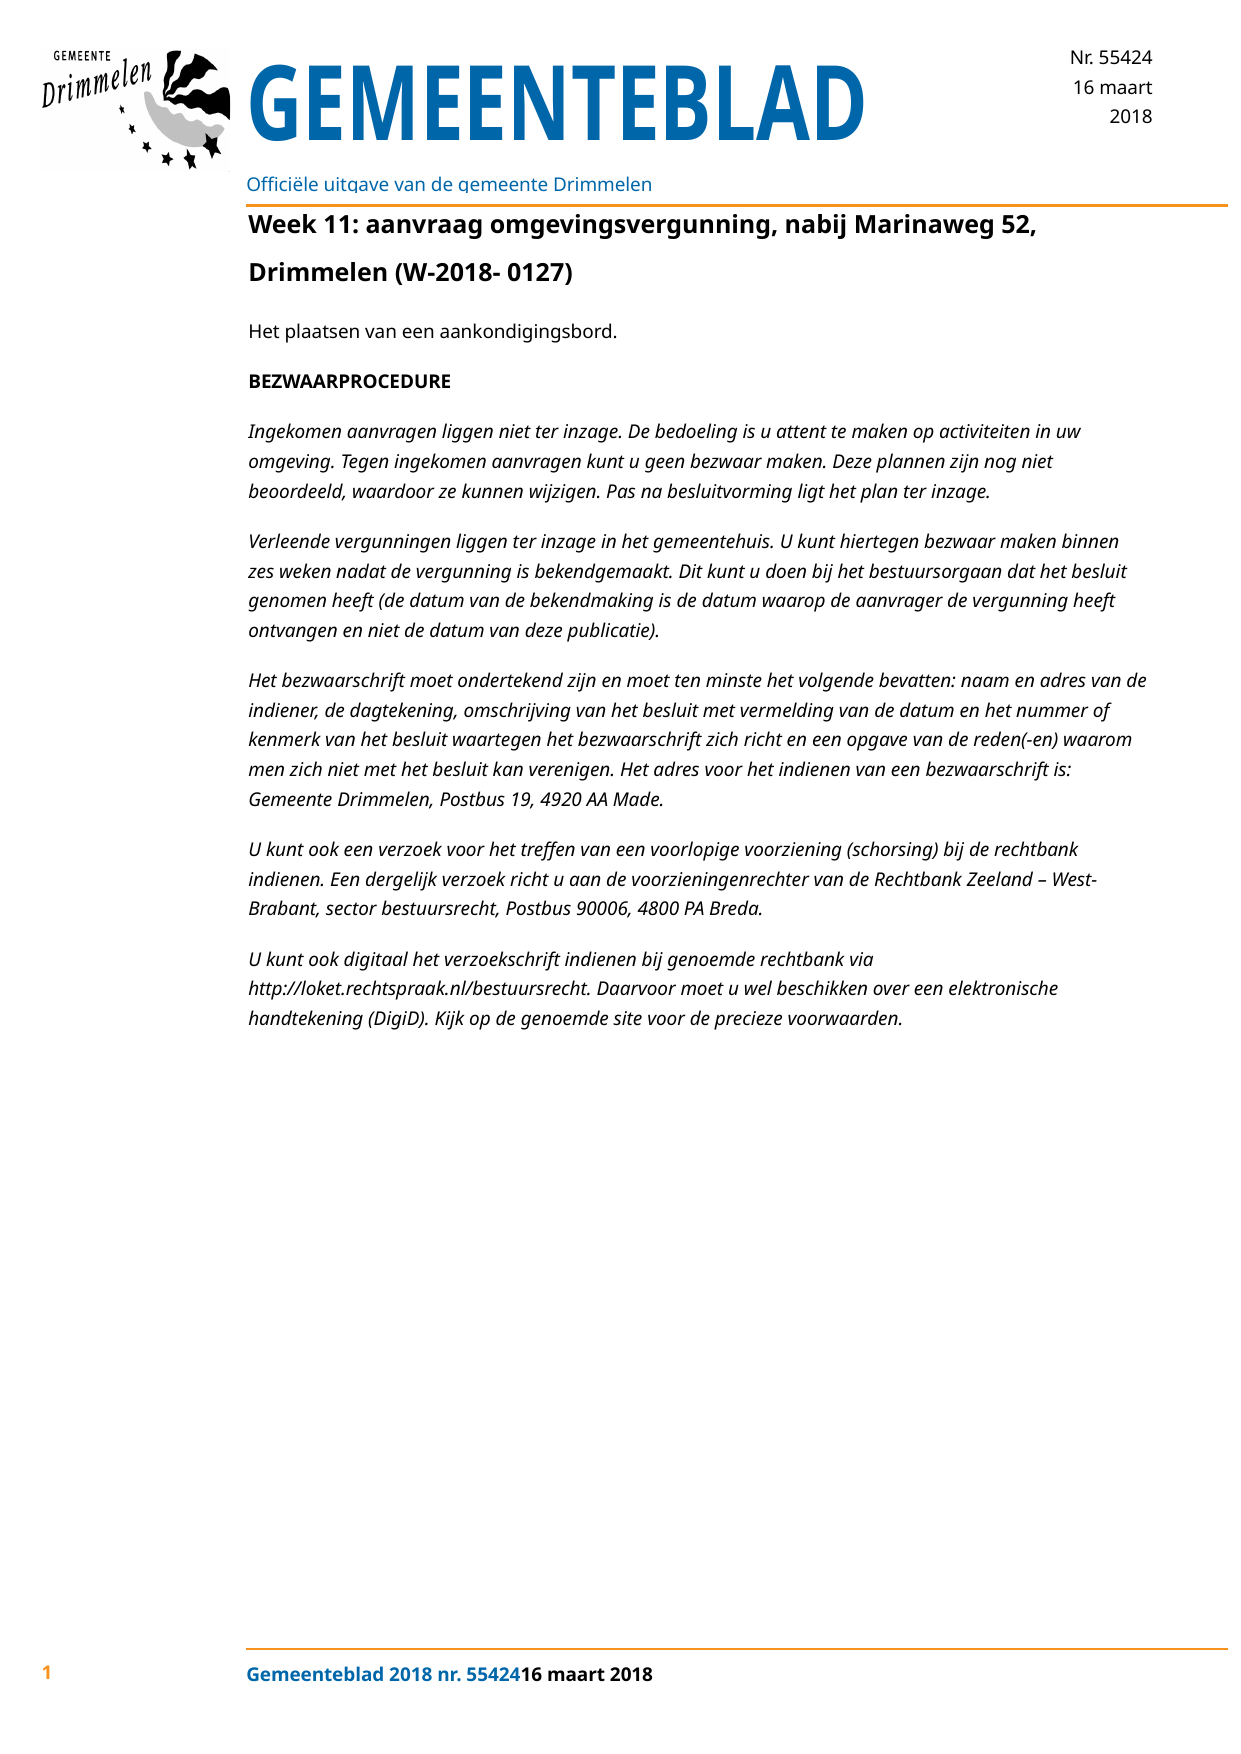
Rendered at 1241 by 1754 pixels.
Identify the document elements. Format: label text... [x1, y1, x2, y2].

text Het plaatsen van een aankondigingsbord. [248, 318, 1152, 344]
text BEZWAARPROCEDURE [248, 368, 1152, 394]
text Ingekomen aanvragen liggen niet ter inzage. De bedoeling is u attent te maken op activiteiten in uw omgeving. Tegen ingekomen aanvragen kunt u geen bezwaar maken. Deze plannen zijn nog niet beoordeeld, waardoor ze kunnen wijzigen. Pas na besluitvorming ligt het plan ter inzage. [248, 419, 1152, 504]
text Verleende vergunningen liggen ter inzage in het gemeentehuis. U kunt hiertegen bezwaar maken binnen zes weken nadat de vergunning is bekendgemaakt. Dit kunt u doen bij het bestuursorgaan dat het besluit genomen heeft (de datum van de bekendmaking is de datum waarop de aanvrager de vergunning heeft ontvangen en niet de datum van deze publicatie). [248, 528, 1152, 643]
text Week 11: aanvraag omgevingsvergunning, nabij Marinaweg 52, Drimmelen (W-2018- 0127) [248, 207, 1152, 288]
text Het bezwaarschrift moet ondertekend zijn en moet ten minste het volgende bevatten: naam en adres van de indiener, de dagtekening, omschrijving van het besluit met vermelding van de datum en het nummer of kenmerk van het besluit waartegen het bezwaarschrift zich richt en een opgave van de reden(-en) waarom men zich niet met het besluit kan verenigen. Het adres voor het indienen van een bezwaarschrift is: Gemeente Drimmelen, Postbus 19, 4920 AA Made. [248, 667, 1152, 812]
text U kunt ook een verzoek voor het treffen van een voorlopige voorziening (schorsing) bij de rechtbank indienen. Een dergelijk verzoek richt u aan de voorzieningenrechter van de Rechtbank Zeeland – West-Brabant, sector bestuursrecht, Postbus 90006, 4800 PA Breda. [248, 836, 1152, 921]
text U kunt ook digitaal het verzoekschrift indienen bij genoemde rechtbank via http://loket.rechtspraak.nl/bestuursrecht. Daarvoor moet u wel beschikken over een elektronische handtekening (DigiD). Kijk op de genoemde site voor de precieze voorwaarden. [248, 946, 1152, 1031]
picture [41, 47, 231, 172]
